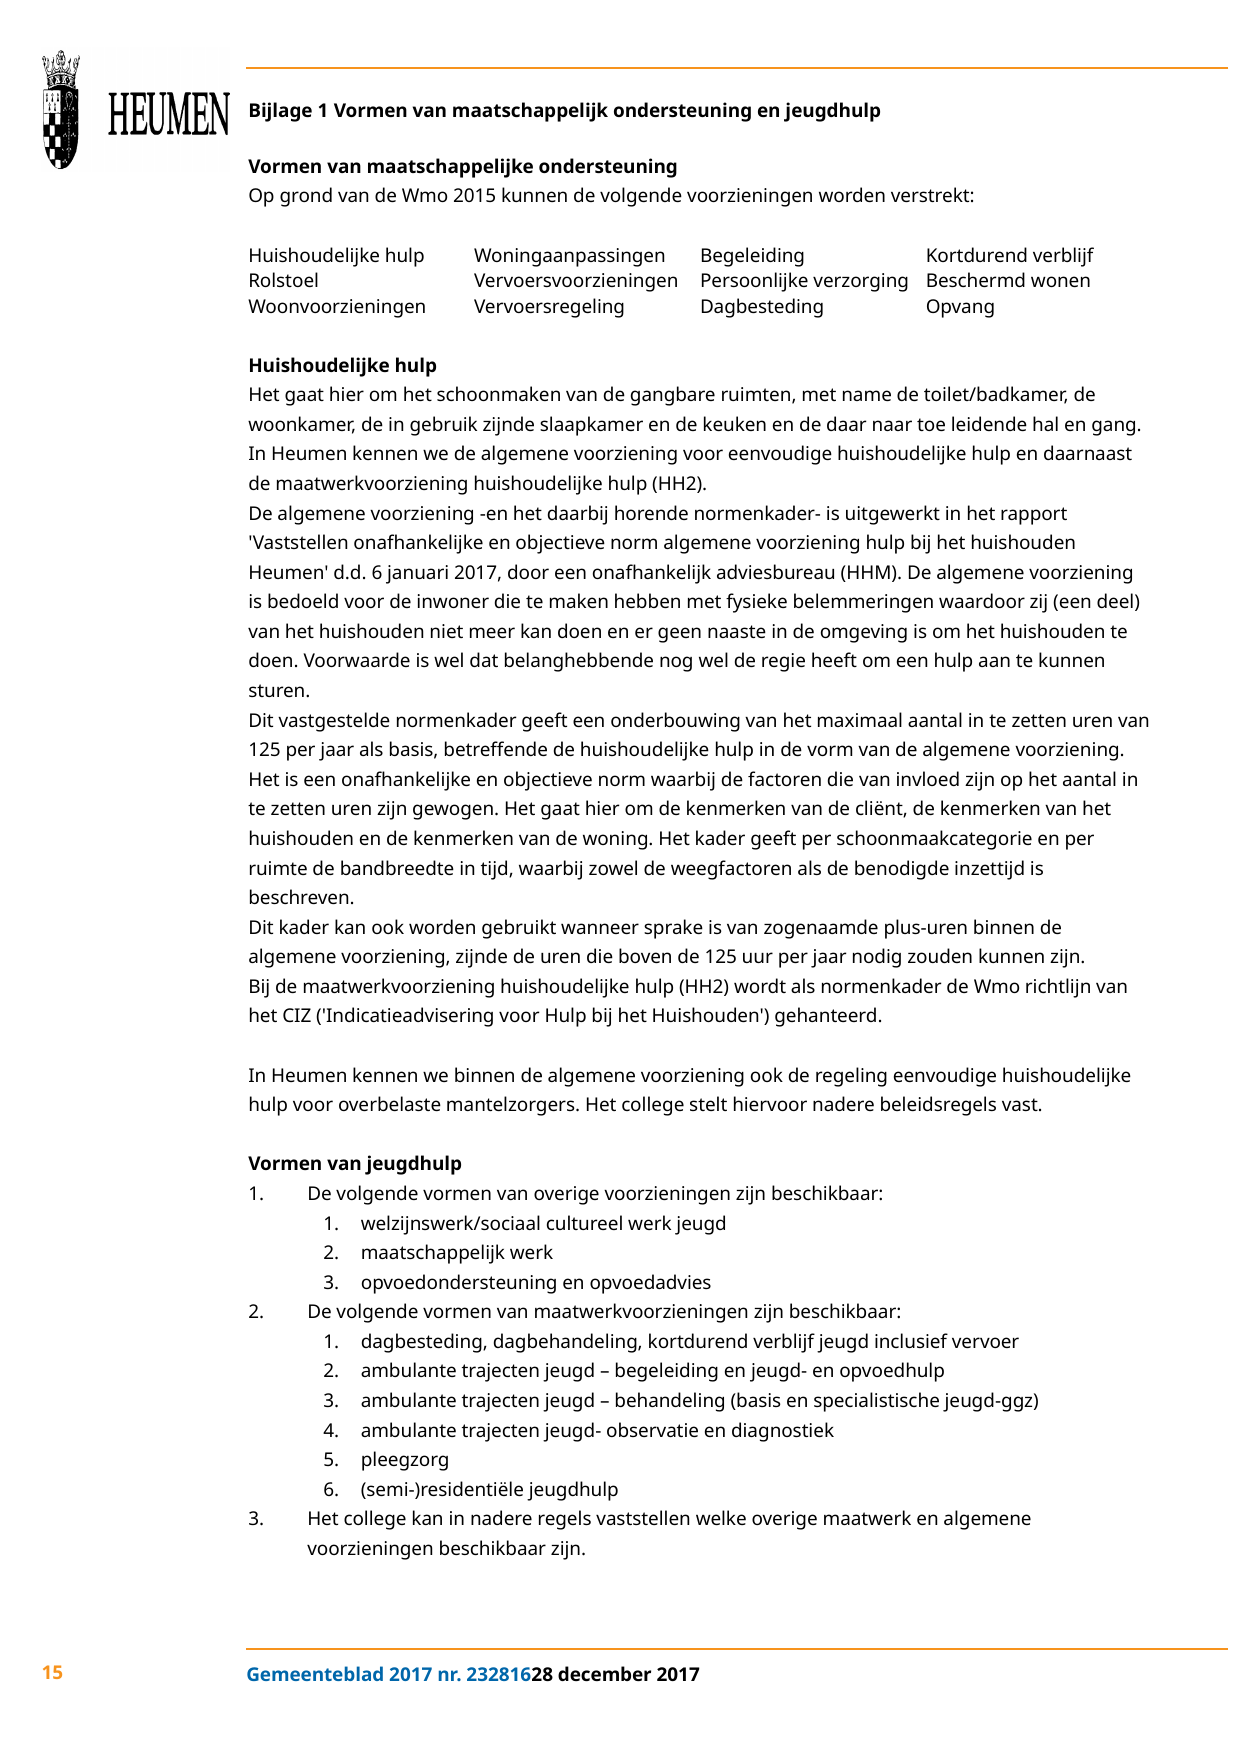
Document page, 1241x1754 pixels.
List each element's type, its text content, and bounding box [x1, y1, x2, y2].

text In Heumen kennen we de algemene voorziening voor eenvoudige huishoudelijke hulp en daarnaast de maatwerkvoorziening huishoudelijke hulp (HH2). [248, 441, 1152, 496]
list De volgende vormen van overige voorzieningen zijn beschikbaar: [248, 1180, 1152, 1206]
text Dit kader kan ook worden gebruikt wanneer sprake is van zogenaamde plus-uren binnen de algemene voorziening, zijnde de uren die boven de 125 uur per jaar nodig zouden kunnen zijn. [248, 914, 1152, 969]
table_cell Beschermd wonen [926, 268, 1152, 293]
table_header Woningaanpassingen [474, 242, 700, 267]
text Bij de maatwerkvoorziening huishoudelijke hulp (HH2) wordt als normenkader de Wmo richtlijn van het CIZ ('Indicatieadvisering voor Hulp bij het Huishouden') gehanteerd. [248, 973, 1152, 1028]
list ambulante trajecten jeugd- observatie en diagnostiek [323, 1417, 1152, 1442]
list Het college kan in nadere regels vaststellen welke overige maatwerk en algemene voorzieningen beschikbaar zijn. [248, 1506, 1152, 1561]
picture [41, 47, 231, 172]
text Vormen van jeugdhulp [248, 1151, 1152, 1176]
list De volgende vormen van maatwerkvoorzieningen zijn beschikbaar: [248, 1298, 1152, 1324]
table_cell Opvang [926, 293, 1152, 319]
table_header Huishoudelijke hulp [248, 242, 474, 267]
table_cell Woonvoorzieningen [248, 293, 474, 319]
list opvoedondersteuning en opvoedadvies [323, 1269, 1152, 1294]
text Vormen van maatschappelijke ondersteuning [248, 153, 1152, 179]
table_cell Rolstoel [248, 268, 474, 293]
text Het gaat hier om het schoonmaken van de gangbare ruimten, met name de toilet/badkamer, de woonkamer, de in gebruik zijnde slaapkamer en de keuken en de daar naar toe leidende hal en gang. [248, 381, 1152, 437]
text Op grond van de Wmo 2015 kunnen de volgende voorzieningen worden verstrekt: [248, 182, 1152, 208]
table_cell Persoonlijke verzorging [700, 268, 926, 293]
list dagbesteding, dagbehandeling, kortdurend verblijf jeugd inclusief vervoer [323, 1328, 1152, 1354]
list welzijnswerk/sociaal cultureel werk jeugd [323, 1210, 1152, 1235]
table_header Begeleiding [700, 242, 926, 267]
text Huishoudelijke hulp [248, 352, 1152, 377]
table_cell Dagbesteding [700, 293, 926, 319]
table_cell Vervoersvoorzieningen [474, 268, 700, 293]
list maatschappelijk werk [323, 1239, 1152, 1265]
text In Heumen kennen we binnen de algemene voorziening ook de regeling eenvoudige huishoudelijke hulp voor overbelaste mantelzorgers. Het college stelt hiervoor nadere beleidsregels vast. [248, 1062, 1152, 1117]
text De algemene voorziening -en het daarbij horende normenkader- is uitgewerkt in het rapport 'Vaststellen onafhankelijke en objectieve norm algemene voorziening hulp bij het huishouden Heumen' d.d. 6 januari 2017, door een onafhankelijk adviesbureau (HHM). De algemene voorziening is bedoeld voor de inwoner die te maken hebben met fysieke belemmeringen waardoor zij (een deel) van het huishouden niet meer kan doen en er geen naaste in de omgeving is om het huishouden te doen. Voorwaarde is wel dat belanghebbende nog wel de regie heeft om een hulp aan te kunnen sturen. [248, 500, 1152, 703]
list ambulante trajecten jeugd – behandeling (basis en specialistische jeugd-ggz) [323, 1387, 1152, 1413]
text Bijlage 1 Vormen van maatschappelijk ondersteuning en jeugdhulp [248, 95, 1152, 123]
table_cell Vervoersregeling [474, 293, 700, 319]
list ambulante trajecten jeugd – begeleiding en jeugd- en opvoedhulp [323, 1358, 1152, 1383]
table_header Kortdurend verblijf [926, 242, 1152, 267]
list (semi-)residentiële jeugdhulp [323, 1476, 1152, 1502]
text Dit vastgestelde normenkader geeft een onderbouwing van het maximaal aantal in te zetten uren van 125 per jaar als basis, betreffende de huishoudelijke hulp in de vorm van de algemene voorziening. Het is een onafhankelijke en objectieve norm waarbij de factoren die van invloed zijn op het aantal in te zetten uren zijn gewogen. Het gaat hier om de kenmerken van de cliënt, de kenmerken van het huishouden en de kenmerken van de woning. Het kader geeft per schoonmaakcategorie en per ruimte de bandbreedte in tijd, waarbij zowel de weegfactoren als de benodigde inzettijd is beschreven. [248, 707, 1152, 910]
list pleegzorg [323, 1446, 1152, 1472]
